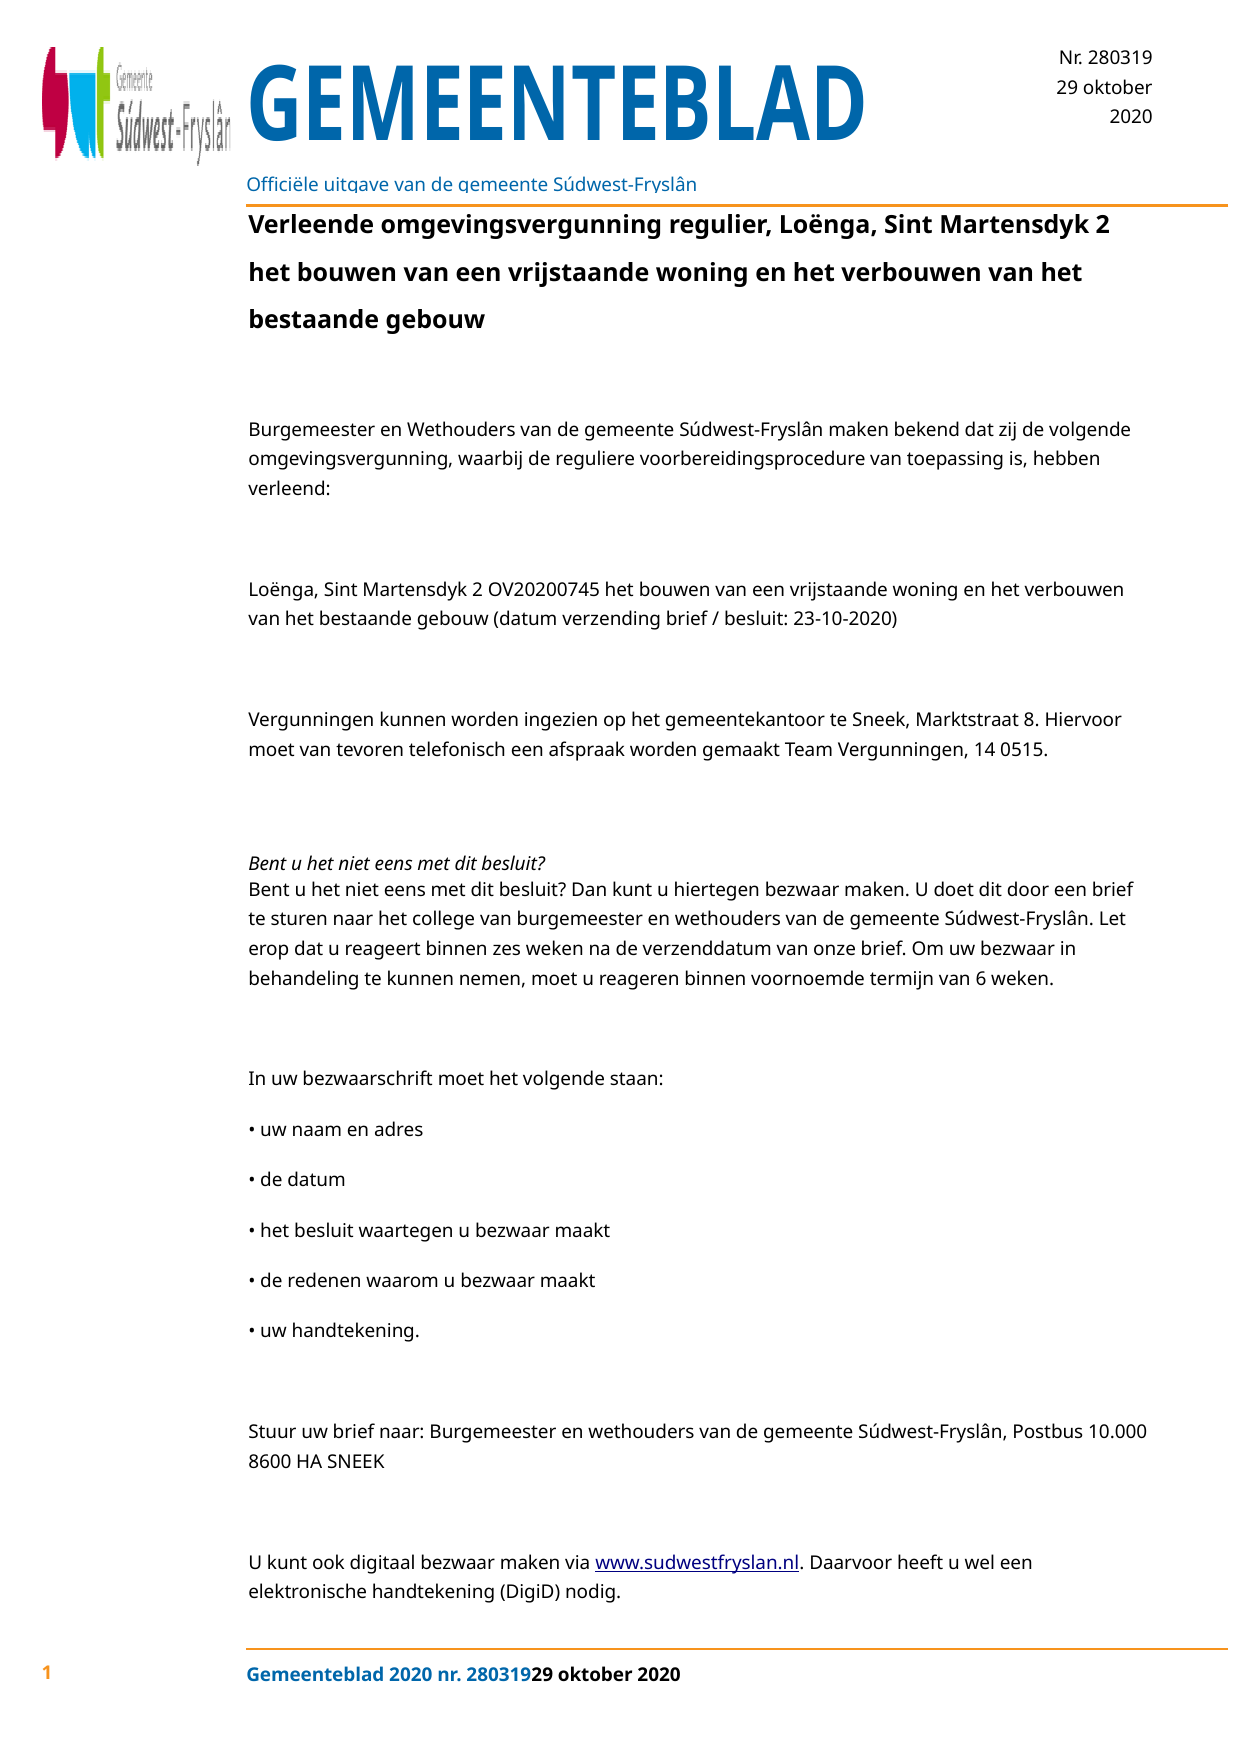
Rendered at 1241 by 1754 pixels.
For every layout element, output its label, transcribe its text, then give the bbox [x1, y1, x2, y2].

picture [41, 47, 231, 172]
text • uw handtekening. [248, 1318, 1152, 1343]
text Stuur uw brief naar: Burgemeester en wethouders van de gemeente Súdwest-Fryslân, Postbus 10.000 8600 HA SNEEK [248, 1418, 1152, 1474]
text Bent u het niet eens met dit besluit? Dan kunt u hiertegen bezwaar maken. U doet dit door een brief te sturen naar het college van burgemeester en wethouders van de gemeente Súdwest-Fryslân. Let erop dat u reageert binnen zes weken na de verzenddatum van onze brief. Om uw bezwaar in behandeling te kunnen nemen, moet u reageren binnen voornoemde termijn van 6 weken. [248, 876, 1152, 991]
text • het besluit waartegen u bezwaar maakt [248, 1217, 1152, 1243]
text Vergunningen kunnen worden ingezien op het gemeentekantoor te Sneek, Marktstraat 8. Hiervoor moet van tevoren telefonisch een afspraak worden gemaakt Team Vergunningen, 14 0515. [248, 706, 1152, 762]
text • de datum [248, 1166, 1152, 1192]
text In uw bezwaarschrift moet het volgende staan: [248, 1066, 1152, 1091]
text • de redenen waarom u bezwaar maakt [248, 1267, 1152, 1293]
text Burgemeester en Wethouders van de gemeente Súdwest-Fryslân maken bekend dat zij de volgende omgevingsvergunning, waarbij de reguliere voorbereidingsprocedure van toepassing is, hebben verleend: [248, 416, 1152, 501]
text Bent u het niet eens met dit besluit? [248, 850, 1152, 876]
text Loënga, Sint Martensdyk 2 OV20200745 het bouwen van een vrijstaande woning en het verbouwen van het bestaande gebouw (datum verzending brief / besluit: 23-10-2020) [248, 576, 1152, 631]
text U kunt ook digitaal bezwaar maken via www.sudwestfryslan.nl. Daarvoor heeft u wel een elektronische handtekening (DigiD) nodig. [248, 1549, 1152, 1604]
text Verleende omgevingsvergunning regulier, Loënga, Sint Martensdyk 2 het bouwen van een vrijstaande woning en het verbouwen van het bestaande gebouw [248, 207, 1152, 336]
text • uw naam en adres [248, 1116, 1152, 1142]
